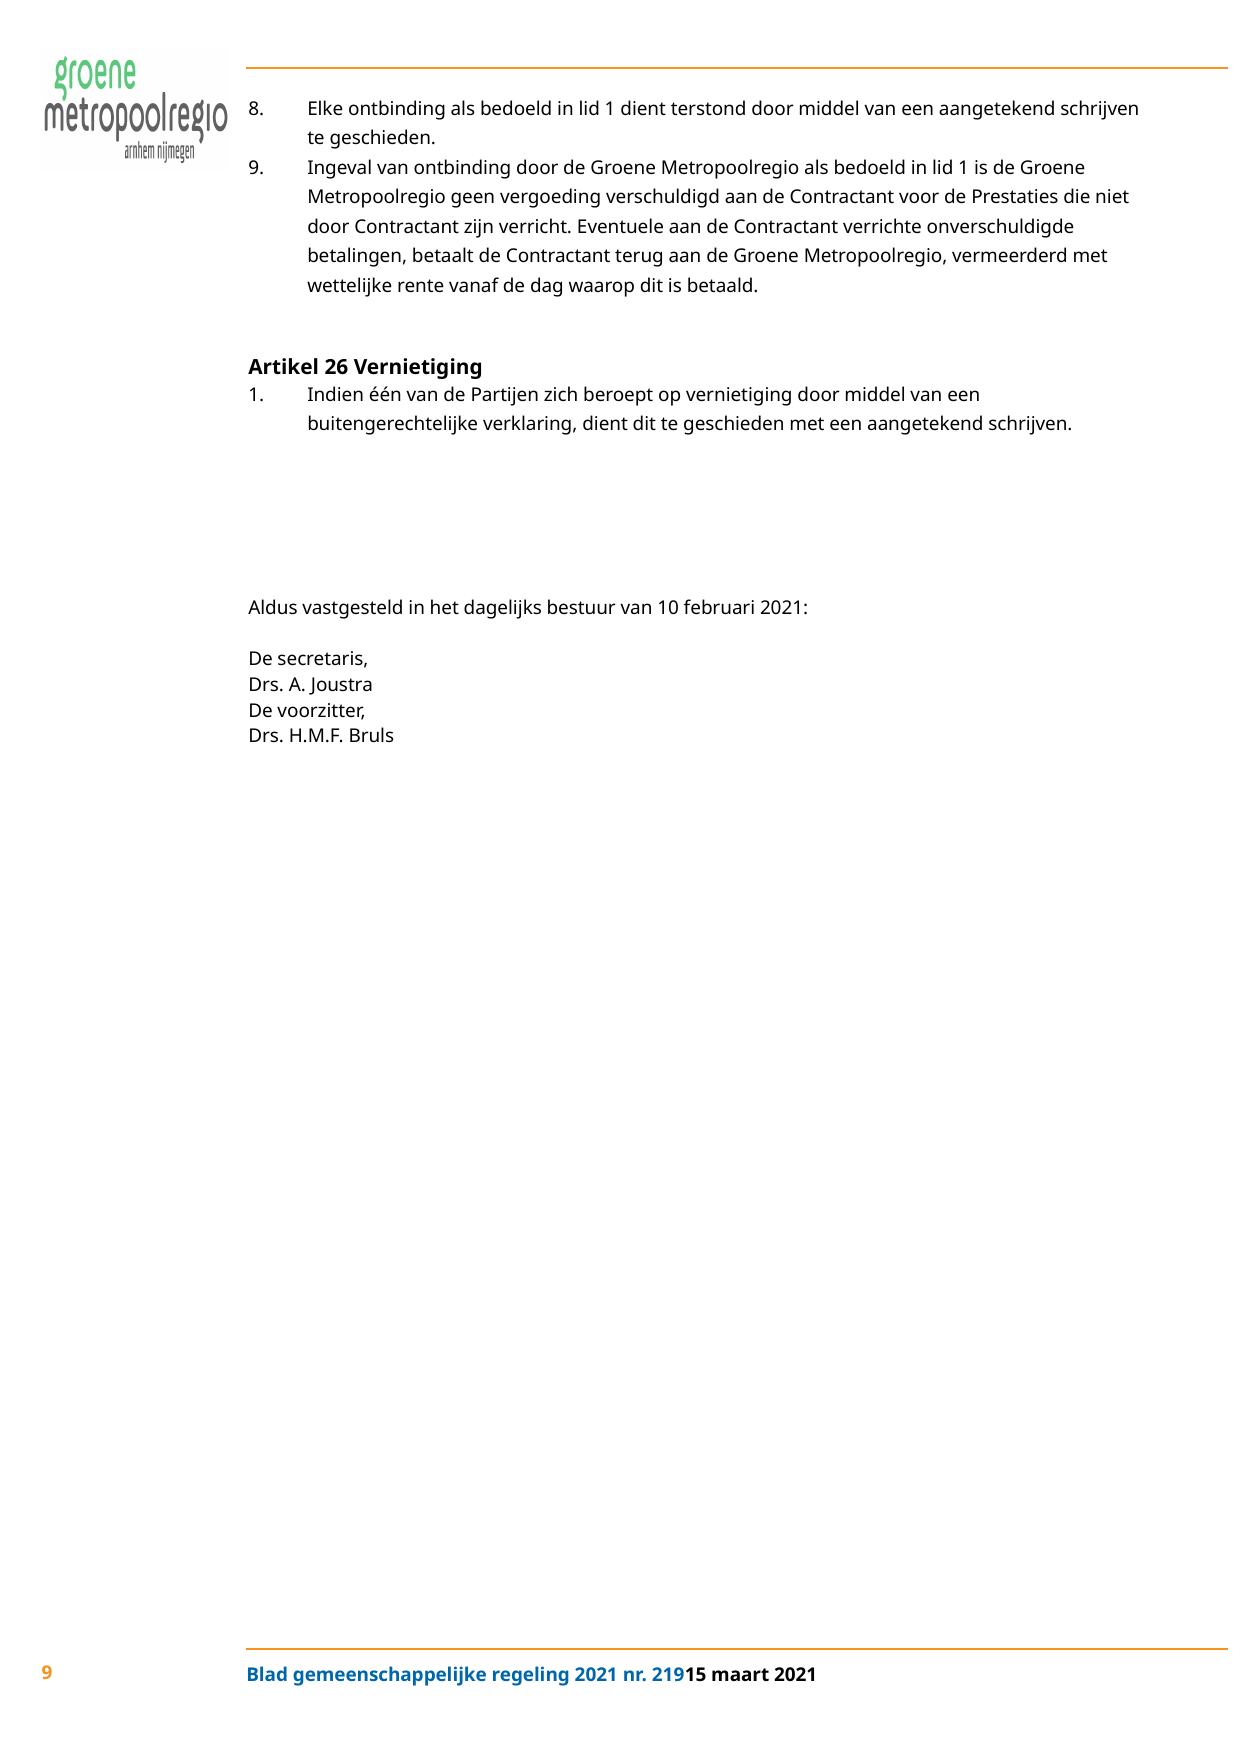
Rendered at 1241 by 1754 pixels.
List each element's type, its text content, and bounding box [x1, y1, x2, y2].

picture [41, 47, 231, 172]
text Drs. H.M.F. Bruls [248, 723, 1152, 748]
list Elke ontbinding als bedoeld in lid 1 dient terstond door middel van een aangetekend schrijven te geschieden. [248, 95, 1152, 150]
text Drs. A. Joustra [248, 671, 1152, 697]
text Artikel 26 Vernietiging [248, 352, 1152, 381]
list Ingeval van ontbinding door de Groene Metropoolregio als bedoeld in lid 1 is de Groene Metropoolregio geen vergoeding verschuldigd aan de Contractant voor de Prestaties die niet door Contractant zijn verricht. Eventuele aan de Contractant verrichte onverschuldigde betalingen, betaalt de Contractant terug aan de Groene Metropoolregio, vermeerderd met wettelijke rente vanaf de dag waarop dit is betaald. [248, 154, 1152, 298]
text Aldus vastgesteld in het dagelijks bestuur van 10 februari 2021: [248, 594, 1152, 620]
list Indien één van de Partijen zich beroept op vernietiging door middel van een buitengerechtelijke verklaring, dient dit te geschieden met een aangetekend schrijven. [248, 381, 1152, 436]
text De secretaris, [248, 645, 1152, 671]
text De voorzitter, [248, 697, 1152, 723]
